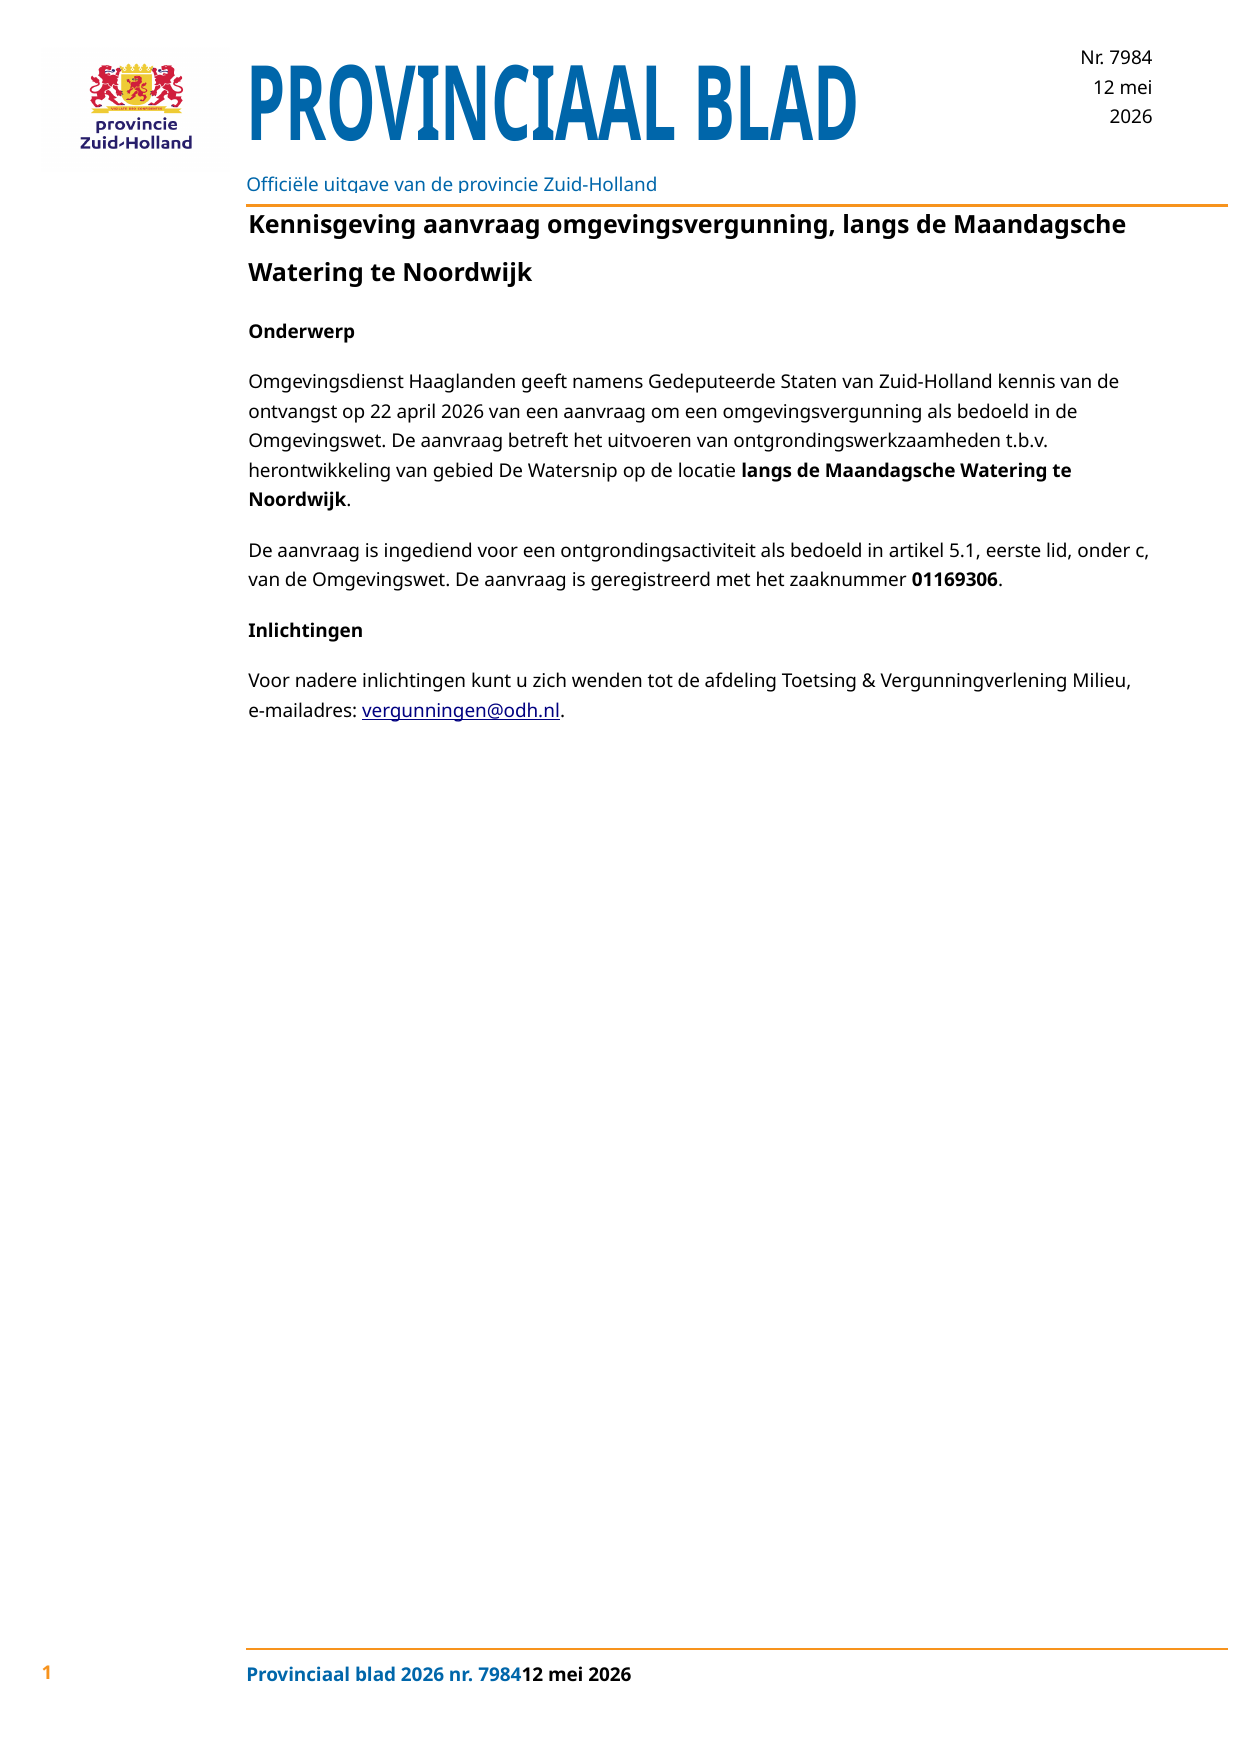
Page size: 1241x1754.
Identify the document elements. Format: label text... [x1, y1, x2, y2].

text Onderwerp [248, 318, 1152, 344]
text Voor nadere inlichtingen kunt u zich wenden tot de afdeling Toetsing & Vergunningverlening Milieu, e-mailadres: vergunningen@odh.nl. [248, 667, 1152, 723]
text Kennisgeving aanvraag omgevingsvergunning, langs de Maandagsche Watering te Noordwijk [248, 207, 1152, 288]
text Inlichtingen [248, 617, 1152, 643]
picture [41, 47, 231, 172]
text Omgevingsdienst Haaglanden geeft namens Gedeputeerde Staten van Zuid-Holland kennis van de ontvangst op 22 april 2026 van een aanvraag om een omgevingsvergunning als bedoeld in de Omgevingswet. De aanvraag betreft het uitvoeren van ontgrondingswerkzaamheden t.b.v. herontwikkeling van gebied De Watersnip op de locatie langs de Maandagsche Watering te Noordwijk. [248, 368, 1152, 512]
text De aanvraag is ingediend voor een ontgrondingsactiviteit als bedoeld in artikel 5.1, eerste lid, onder c, van de Omgevingswet. De aanvraag is geregistreerd met het zaaknummer 01169306. [248, 537, 1152, 592]
